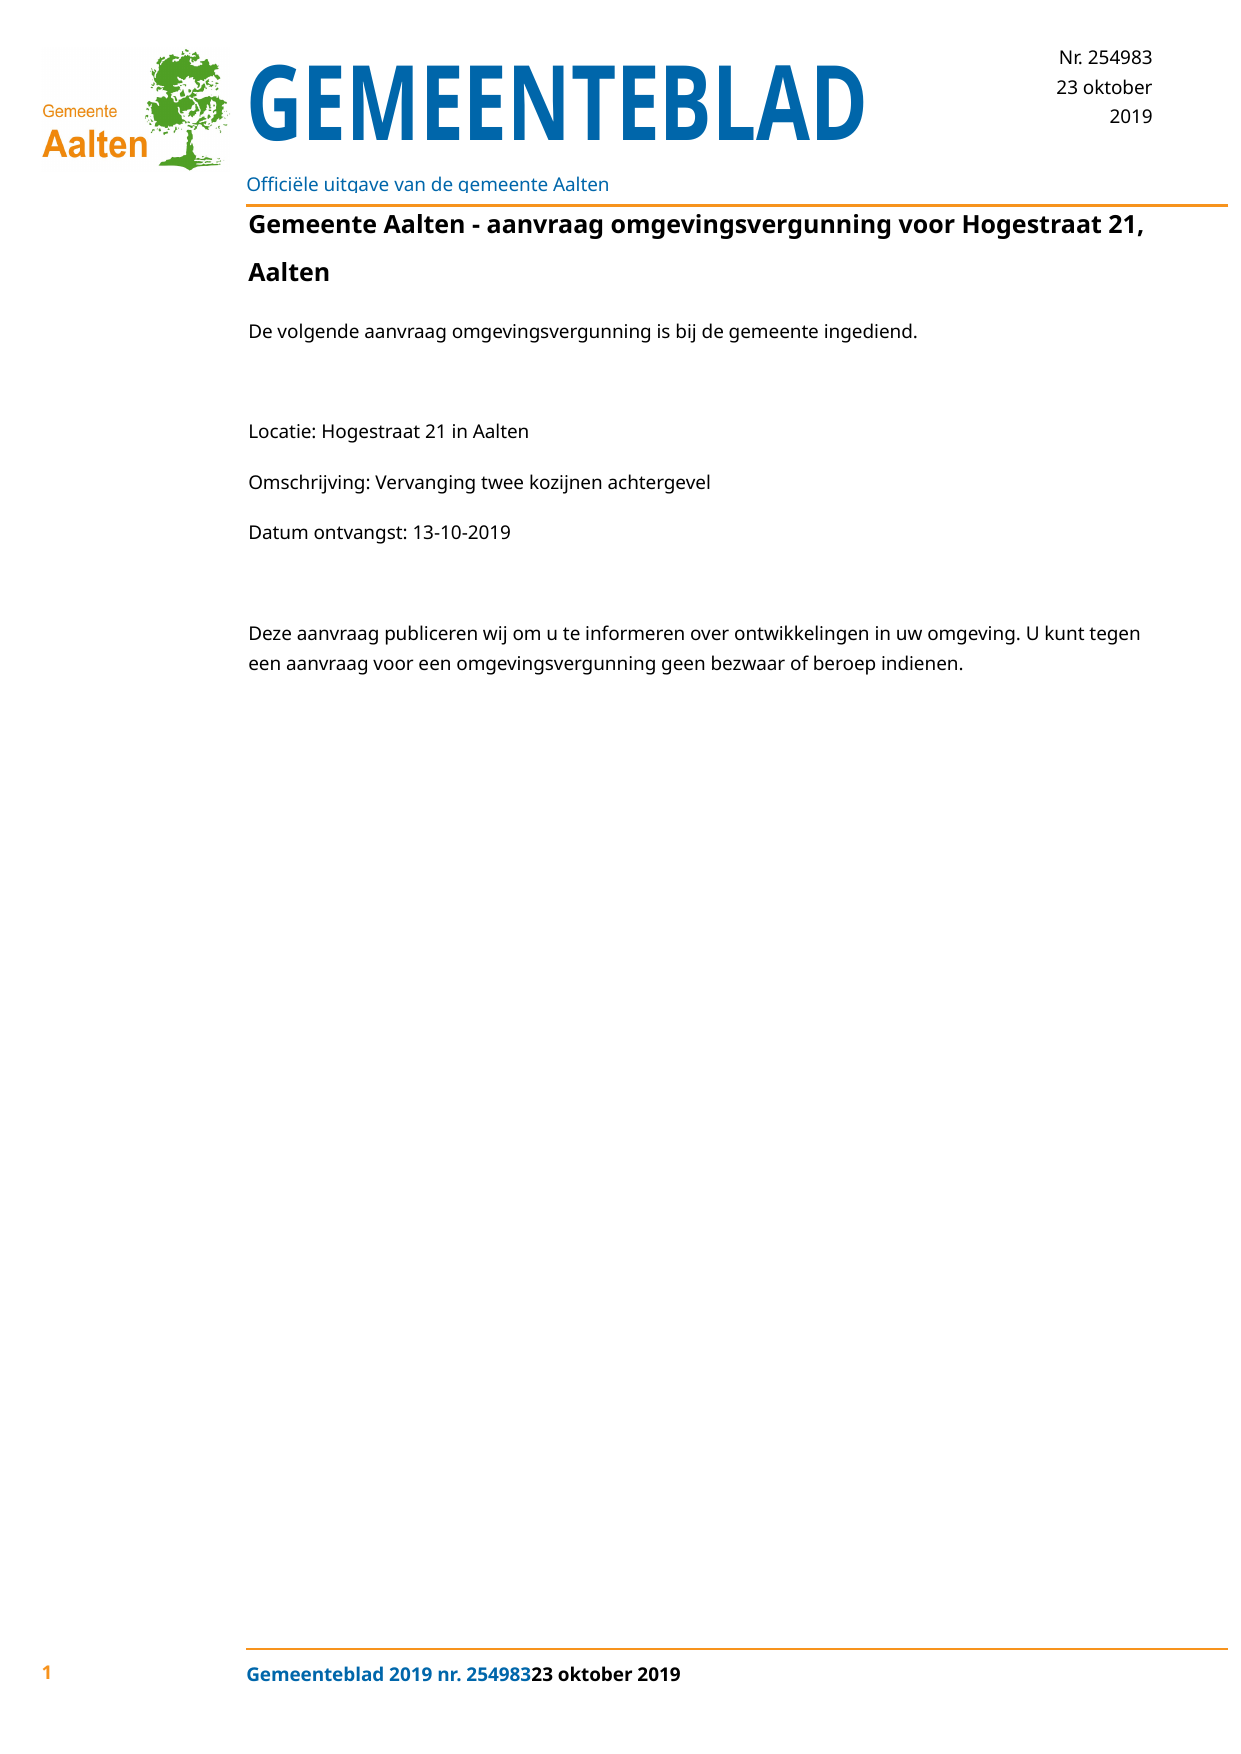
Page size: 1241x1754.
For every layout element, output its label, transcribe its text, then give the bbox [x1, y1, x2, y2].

text Locatie: Hogestraat 21 in Aalten [248, 419, 1152, 444]
text Datum ontvangst: 13-10-2019 [248, 519, 1152, 545]
text Omschrijving: Vervanging twee kozijnen achtergevel [248, 469, 1152, 495]
text Gemeente Aalten - aanvraag omgevingsvergunning voor Hogestraat 21, Aalten [248, 207, 1152, 288]
text Deze aanvraag publiceren wij om u te informeren over ontwikkelingen in uw omgeving. U kunt tegen een aanvraag voor een omgevingsvergunning geen bezwaar of beroep indienen. [248, 620, 1152, 676]
picture [41, 47, 231, 172]
text De volgende aanvraag omgevingsvergunning is bij de gemeente ingediend. [248, 318, 1152, 344]
